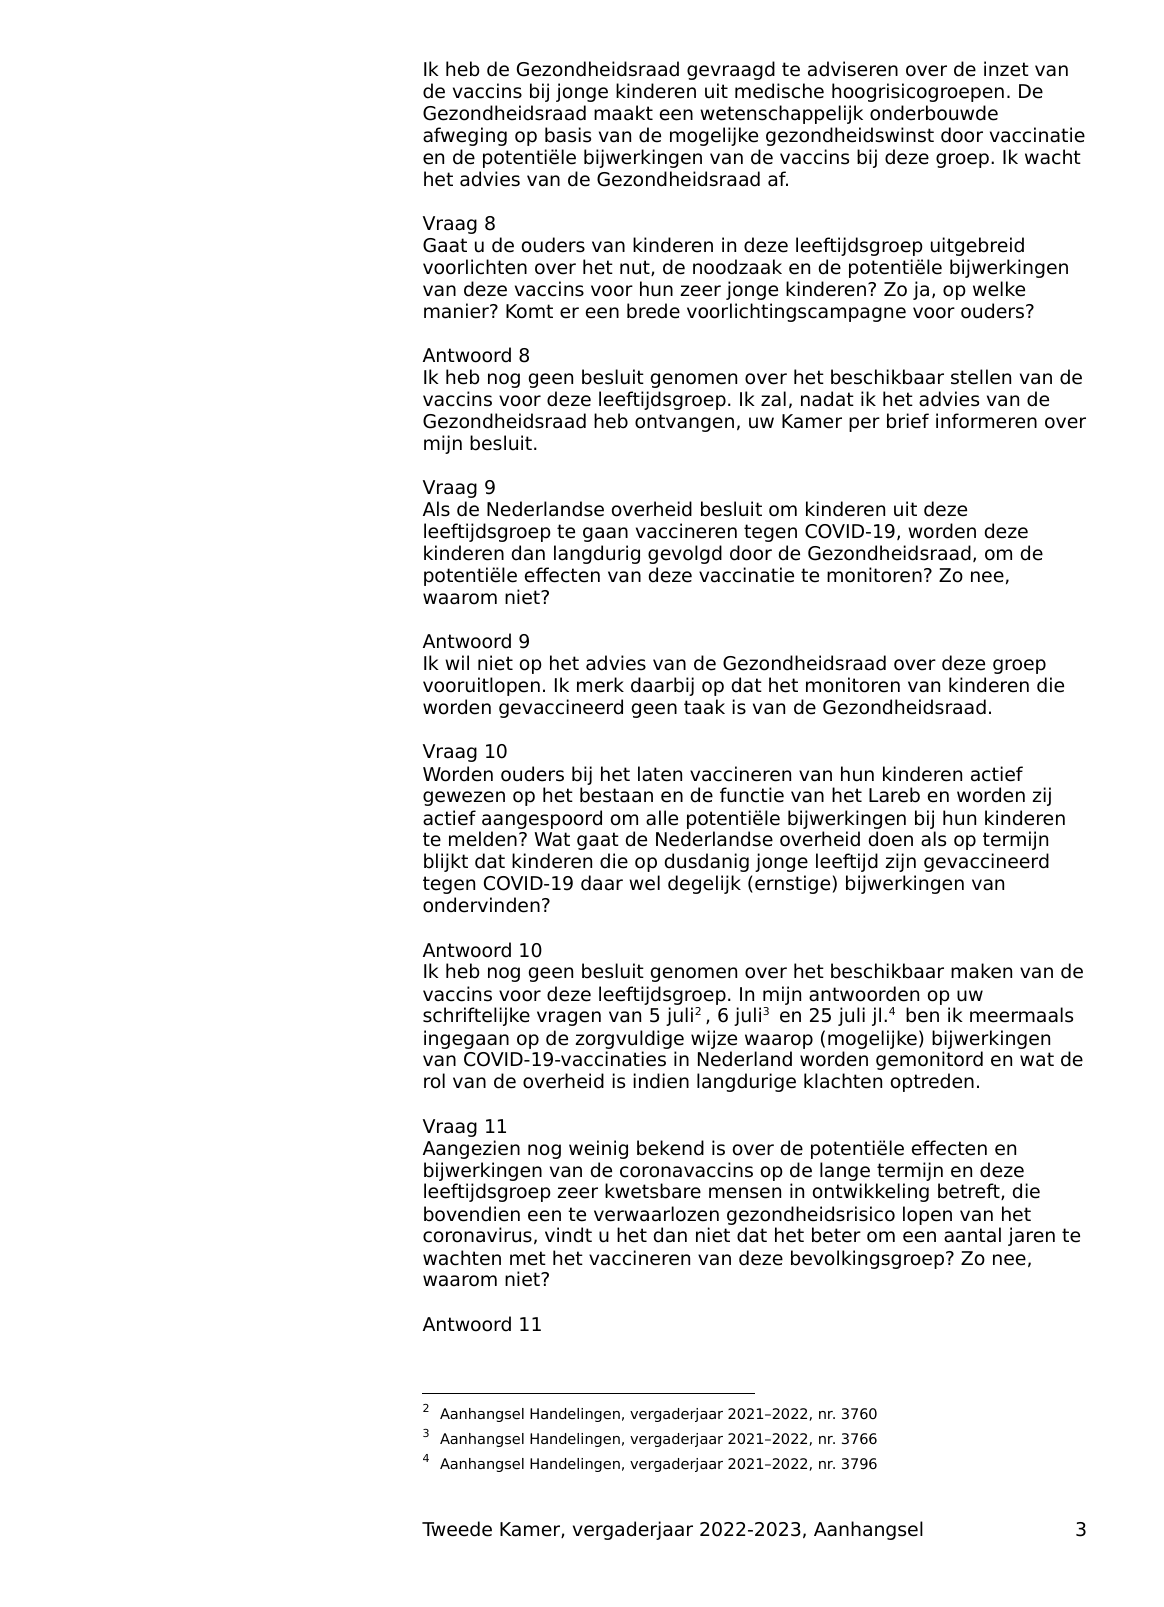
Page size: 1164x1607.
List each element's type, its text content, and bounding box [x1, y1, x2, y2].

text Ik wil niet op het advies van de Gezondheidsraad over deze groep vooruitlopen. Ik merk daarbij op dat het monitoren van kinderen die worden gevaccineerd geen taak is van de Gezondheidsraad. [422, 653, 1087, 719]
text Antwoord 8 [422, 345, 1087, 367]
text Antwoord 9 [422, 631, 1087, 653]
text Vraag 10 [422, 741, 1087, 763]
text Worden ouders bij het laten vaccineren van hun kinderen actief gewezen op het bestaan en de functie van het Lareb en worden zij actief aangespoord om alle potentiële bijwerkingen bij hun kinderen te melden? Wat gaat de Nederlandse overheid doen als op termijn blijkt dat kinderen die op dusdanig jonge leeftijd zijn gevaccineerd tegen COVID-19 daar wel degelijk (ernstige) bijwerkingen van ondervinden? [422, 763, 1087, 917]
text Vraag 11 [422, 1116, 1087, 1137]
text Antwoord 11 [422, 1313, 1087, 1336]
text Aangezien nog weinig bekend is over de potentiële effecten en bijwerkingen van de coronavaccins op de lange termijn en deze leeftijdsgroep zeer kwetsbare mensen in ontwikkeling betreft, die bovendien een te verwaarlozen gezondheidsrisico lopen van het coronavirus, vindt u het dan niet dat het beter om een aantal jaren te wachten met het vaccineren van deze bevolkingsgroep? Zo nee, waarom niet? [422, 1137, 1087, 1291]
text Aanhangsel Handelingen, vergaderjaar 2021–2022, nr. 3766 [422, 1427, 1087, 1449]
text Ik heb nog geen besluit genomen over het beschikbaar maken van de vaccins voor deze leeftijdsgroep. In mijn antwoorden op uw schriftelijke vragen van 5 juli, 6 juli en 25 juli jl. ben ik meermaals ingegaan op de zorgvuldige wijze waarop (mogelijke) bijwerkingen van COVID-19-vaccinaties in Nederland worden gemonitord en wat de rol van de overheid is indien langdurige klachten optreden. [422, 961, 1087, 1093]
text Vraag 9 [422, 477, 1087, 499]
text Antwoord 10 [422, 939, 1087, 961]
text Gaat u de ouders van kinderen in deze leeftijdsgroep uitgebreid voorlichten over het nut, de noodzaak en de potentiële bijwerkingen van deze vaccins voor hun zeer jonge kinderen? Zo ja, op welke manier? Komt er een brede voorlichtingscampagne voor ouders? [422, 235, 1087, 323]
text Aanhangsel Handelingen, vergaderjaar 2021–2022, nr. 3796 [422, 1452, 1087, 1474]
text Als de Nederlandse overheid besluit om kinderen uit deze leeftijdsgroep te gaan vaccineren tegen COVID-19, worden deze kinderen dan langdurig gevolgd door de Gezondheidsraad, om de potentiële effecten van deze vaccinatie te monitoren? Zo nee, waarom niet? [422, 499, 1087, 609]
text Ik heb nog geen besluit genomen over het beschikbaar stellen van de vaccins voor deze leeftijdsgroep. Ik zal, nadat ik het advies van de Gezondheidsraad heb ontvangen, uw Kamer per brief informeren over mijn besluit. [422, 367, 1087, 455]
text Aanhangsel Handelingen, vergaderjaar 2021–2022, nr. 3760 [422, 1402, 1087, 1424]
text Ik heb de Gezondheidsraad gevraagd te adviseren over de inzet van de vaccins bij jonge kinderen uit medische hoogrisicogroepen. De Gezondheidsraad maakt een wetenschappelijk onderbouwde afweging op basis van de mogelijke gezondheidswinst door vaccinatie en de potentiële bijwerkingen van de vaccins bij deze groep. Ik wacht het advies van de Gezondheidsraad af. [422, 59, 1087, 191]
text Vraag 8 [422, 213, 1087, 235]
